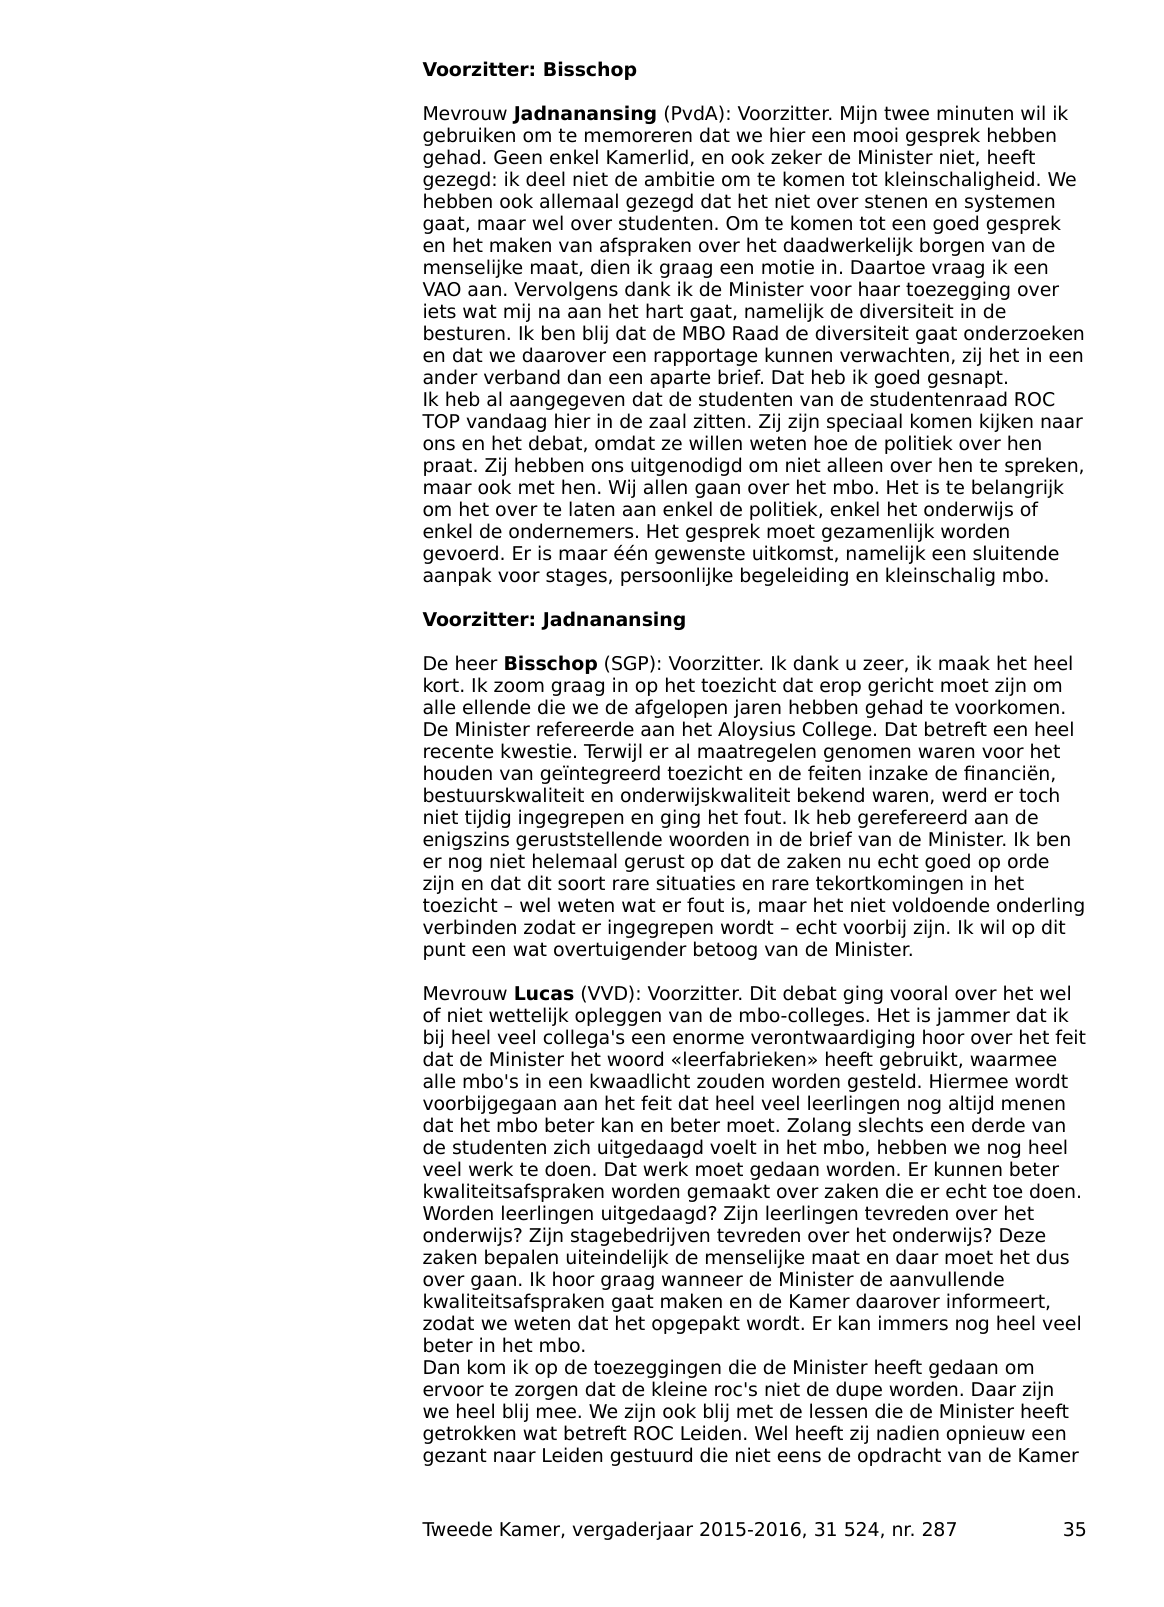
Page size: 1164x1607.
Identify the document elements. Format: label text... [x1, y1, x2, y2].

text Mevrouw Jadnanansing (PvdA): Voorzitter. Mijn twee minuten wil ik gebruiken om te memoreren dat we hier een mooi gesprek hebben gehad. Geen enkel Kamerlid, en ook zeker de Minister niet, heeft gezegd: ik deel niet de ambitie om te komen tot kleinschaligheid. We hebben ook allemaal gezegd dat het niet over stenen en systemen gaat, maar wel over studenten. Om te komen tot een goed gesprek en het maken van afspraken over het daadwerkelijk borgen van de menselijke maat, dien ik graag een motie in. Daartoe vraag ik een VAO aan. Vervolgens dank ik de Minister voor haar toezegging over iets wat mij na aan het hart gaat, namelijk de diversiteit in de besturen. Ik ben blij dat de MBO Raad de diversiteit gaat onderzoeken en dat we daarover een rapportage kunnen verwachten, zij het in een ander verband dan een aparte brief. Dat heb ik goed gesnapt. [422, 103, 1087, 389]
text De heer Bisschop (SGP): Voorzitter. Ik dank u zeer, ik maak het heel kort. Ik zoom graag in op het toezicht dat erop gericht moet zijn om alle ellende die we de afgelopen jaren hebben gehad te voorkomen. De Minister refereerde aan het Aloysius College. Dat betreft een heel recente kwestie. Terwijl er al maatregelen genomen waren voor het houden van geïntegreerd toezicht en de feiten inzake de financiën, bestuurskwaliteit en onderwijskwaliteit bekend waren, werd er toch niet tijdig ingegrepen en ging het fout. Ik heb gerefereerd aan de enigszins geruststellende woorden in de brief van de Minister. Ik ben er nog niet helemaal gerust op dat de zaken nu echt goed op orde zijn en dat dit soort rare situaties en rare tekortkomingen in het toezicht – wel weten wat er fout is, maar het niet voldoende onderling verbinden zodat er ingegrepen wordt – echt voorbij zijn. Ik wil op dit punt een wat overtuigender betoog van de Minister. [422, 653, 1087, 961]
subtitle Voorzitter: Bisschop [422, 59, 1087, 81]
text Mevrouw Lucas (VVD): Voorzitter. Dit debat ging vooral over het wel of niet wettelijk opleggen van de mbo-colleges. Het is jammer dat ik bij heel veel collega's een enorme verontwaardiging hoor over het feit dat de Minister het woord «leerfabrieken» heeft gebruikt, waarmee alle mbo's in een kwaadlicht zouden worden gesteld. Hiermee wordt voorbijgegaan aan het feit dat heel veel leerlingen nog altijd menen dat het mbo beter kan en beter moet. Zolang slechts een derde van de studenten zich uitgedaagd voelt in het mbo, hebben we nog heel veel werk te doen. Dat werk moet gedaan worden. Er kunnen beter kwaliteitsafspraken worden gemaakt over zaken die er echt toe doen. Worden leerlingen uitgedaagd? Zijn leerlingen tevreden over het onderwijs? Zijn stagebedrijven tevreden over het onderwijs? Deze zaken bepalen uiteindelijk de menselijke maat en daar moet het dus over gaan. Ik hoor graag wanneer de Minister de aanvullende kwaliteitsafspraken gaat maken en de Kamer daarover informeert, zodat we weten dat het opgepakt wordt. Er kan immers nog heel veel beter in het mbo. [422, 983, 1087, 1357]
subtitle Voorzitter: Jadnanansing [422, 609, 1087, 631]
text Ik heb al aangegeven dat de studenten van de studentenraad ROC TOP vandaag hier in de zaal zitten. Zij zijn speciaal komen kijken naar ons en het debat, omdat ze willen weten hoe de politiek over hen praat. Zij hebben ons uitgenodigd om niet alleen over hen te spreken, maar ook met hen. Wij allen gaan over het mbo. Het is te belangrijk om het over te laten aan enkel de politiek, enkel het onderwijs of enkel de ondernemers. Het gesprek moet gezamenlijk worden gevoerd. Er is maar één gewenste uitkomst, namelijk een sluitende aanpak voor stages, persoonlijke begeleiding en kleinschalig mbo. [422, 389, 1087, 587]
text Dan kom ik op de toezeggingen die de Minister heeft gedaan om ervoor te zorgen dat de kleine roc's niet de dupe worden. Daar zijn we heel blij mee. We zijn ook blij met de lessen die de Minister heeft getrokken wat betreft ROC Leiden. Wel heeft zij nadien opnieuw een gezant naar Leiden gestuurd die niet eens de opdracht van de Kamer [422, 1357, 1087, 1467]
